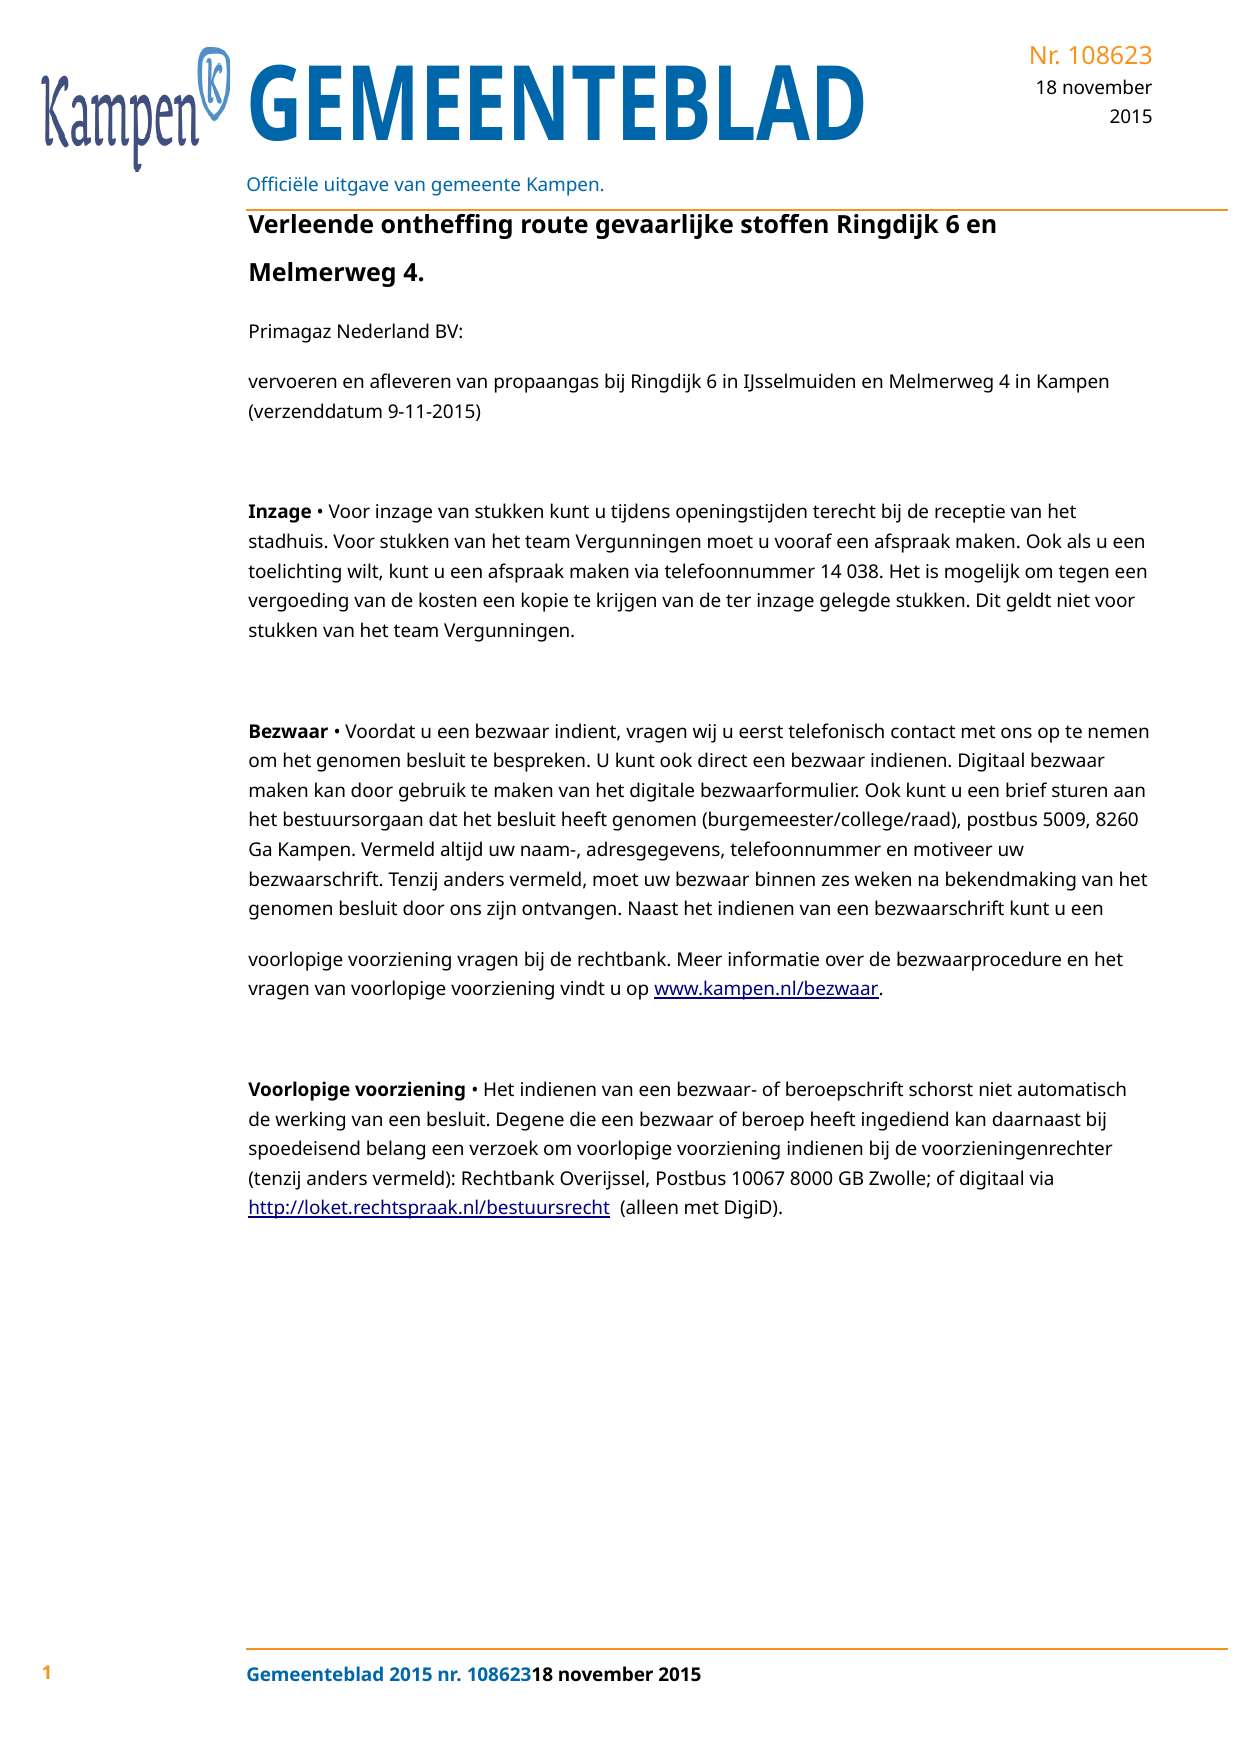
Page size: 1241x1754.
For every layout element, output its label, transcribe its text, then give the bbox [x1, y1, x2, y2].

text Inzage • Voor inzage van stukken kunt u tijdens openingstijden terecht bij de receptie van het stadhuis. Voor stukken van het team Vergunningen moet u vooraf een afspraak maken. Ook als u een toelichting wilt, kunt u een afspraak maken via telefoonnummer 14 038. Het is mogelijk om tegen een vergoeding van de kosten een kopie te krijgen van de ter inzage gelegde stukken. Dit geldt niet voor stukken van het team Vergunningen. [248, 499, 1152, 643]
text vervoeren en afleveren van propaangas bij Ringdijk 6 in IJsselmuiden en Melmerweg 4 in Kampen (verzenddatum 9-11-2015) [248, 368, 1152, 424]
text voorlopige voorziening vragen bij de rechtbank. Meer informatie over de bezwaarprocedure en het vragen van voorlopige voorziening vindt u op www.kampen.nl/bezwaar. [248, 946, 1152, 1001]
text Voorlopige voorziening • Het indienen van een bezwaar- of beroepschrift schorst niet automatisch de werking van een besluit. Degene die een bezwaar of beroep heeft ingediend kan daarnaast bij spoedeisend belang een verzoek om voorlopige voorziening indienen bij de voorzieningenrechter (tenzij anders vermeld): Rechtbank Overijssel, Postbus 10067 8000 GB Zwolle; of digitaal via http://loket.rechtspraak.nl/bestuursrecht (alleen met DigiD). [248, 1076, 1152, 1220]
picture [41, 47, 231, 172]
text Bezwaar • Voordat u een bezwaar indient, vragen wij u eerst telefonisch contact met ons op te nemen om het genomen besluit te bespreken. U kunt ook direct een bezwaar indienen. Digitaal bezwaar maken kan door gebruik te maken van het digitale bezwaarformulier. Ook kunt u een brief sturen aan het bestuursorgaan dat het besluit heeft genomen (burgemeester/college/raad), postbus 5009, 8260 Ga Kampen. Vermeld altijd uw naam-, adresgegevens, telefoonnummer en motiveer uw bezwaarschrift. Tenzij anders vermeld, moet uw bezwaar binnen zes weken na bekendmaking van het genomen besluit door ons zijn ontvangen. Naast het indienen van een bezwaarschrift kunt u een [248, 718, 1152, 921]
text Primagaz Nederland BV: [248, 318, 1152, 344]
text Verleende ontheffing route gevaarlijke stoffen Ringdijk 6 en Melmerweg 4. [248, 211, 1152, 288]
